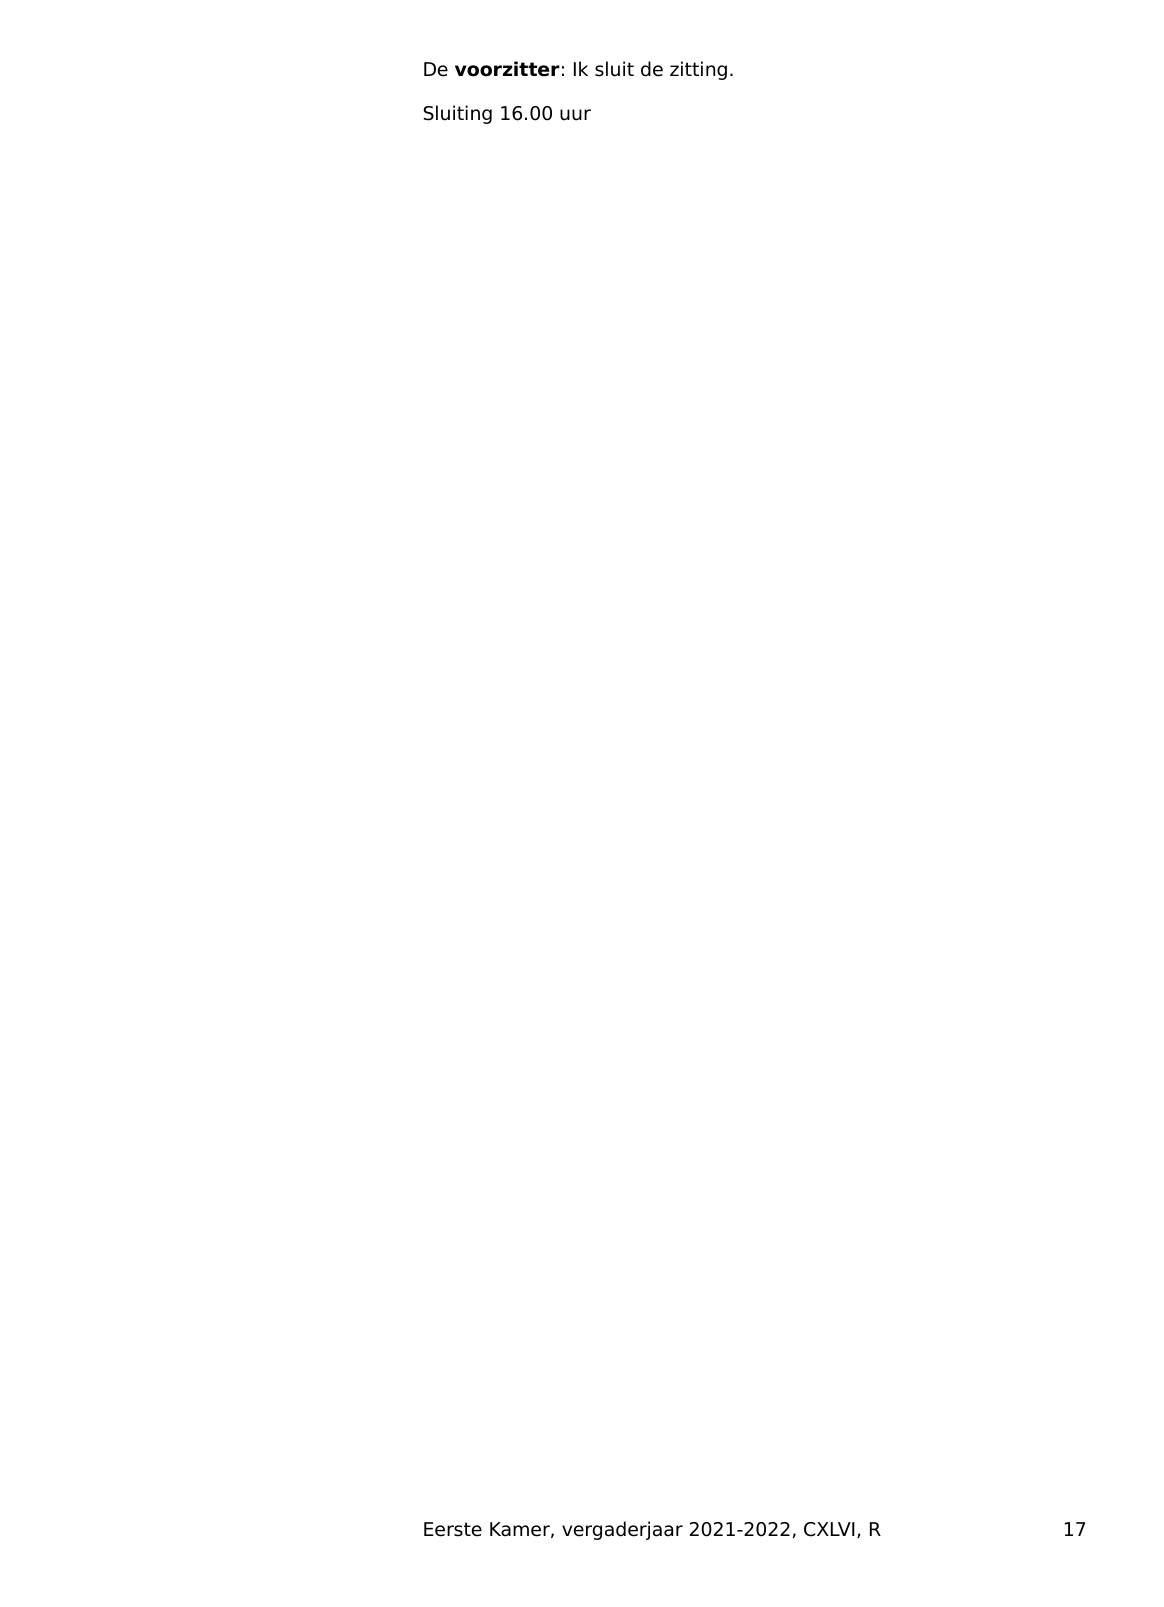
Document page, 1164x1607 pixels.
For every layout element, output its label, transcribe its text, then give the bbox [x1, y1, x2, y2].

text Sluiting 16.00 uur [422, 103, 1087, 125]
text De voorzitter: Ik sluit de zitting. [422, 59, 1087, 81]
